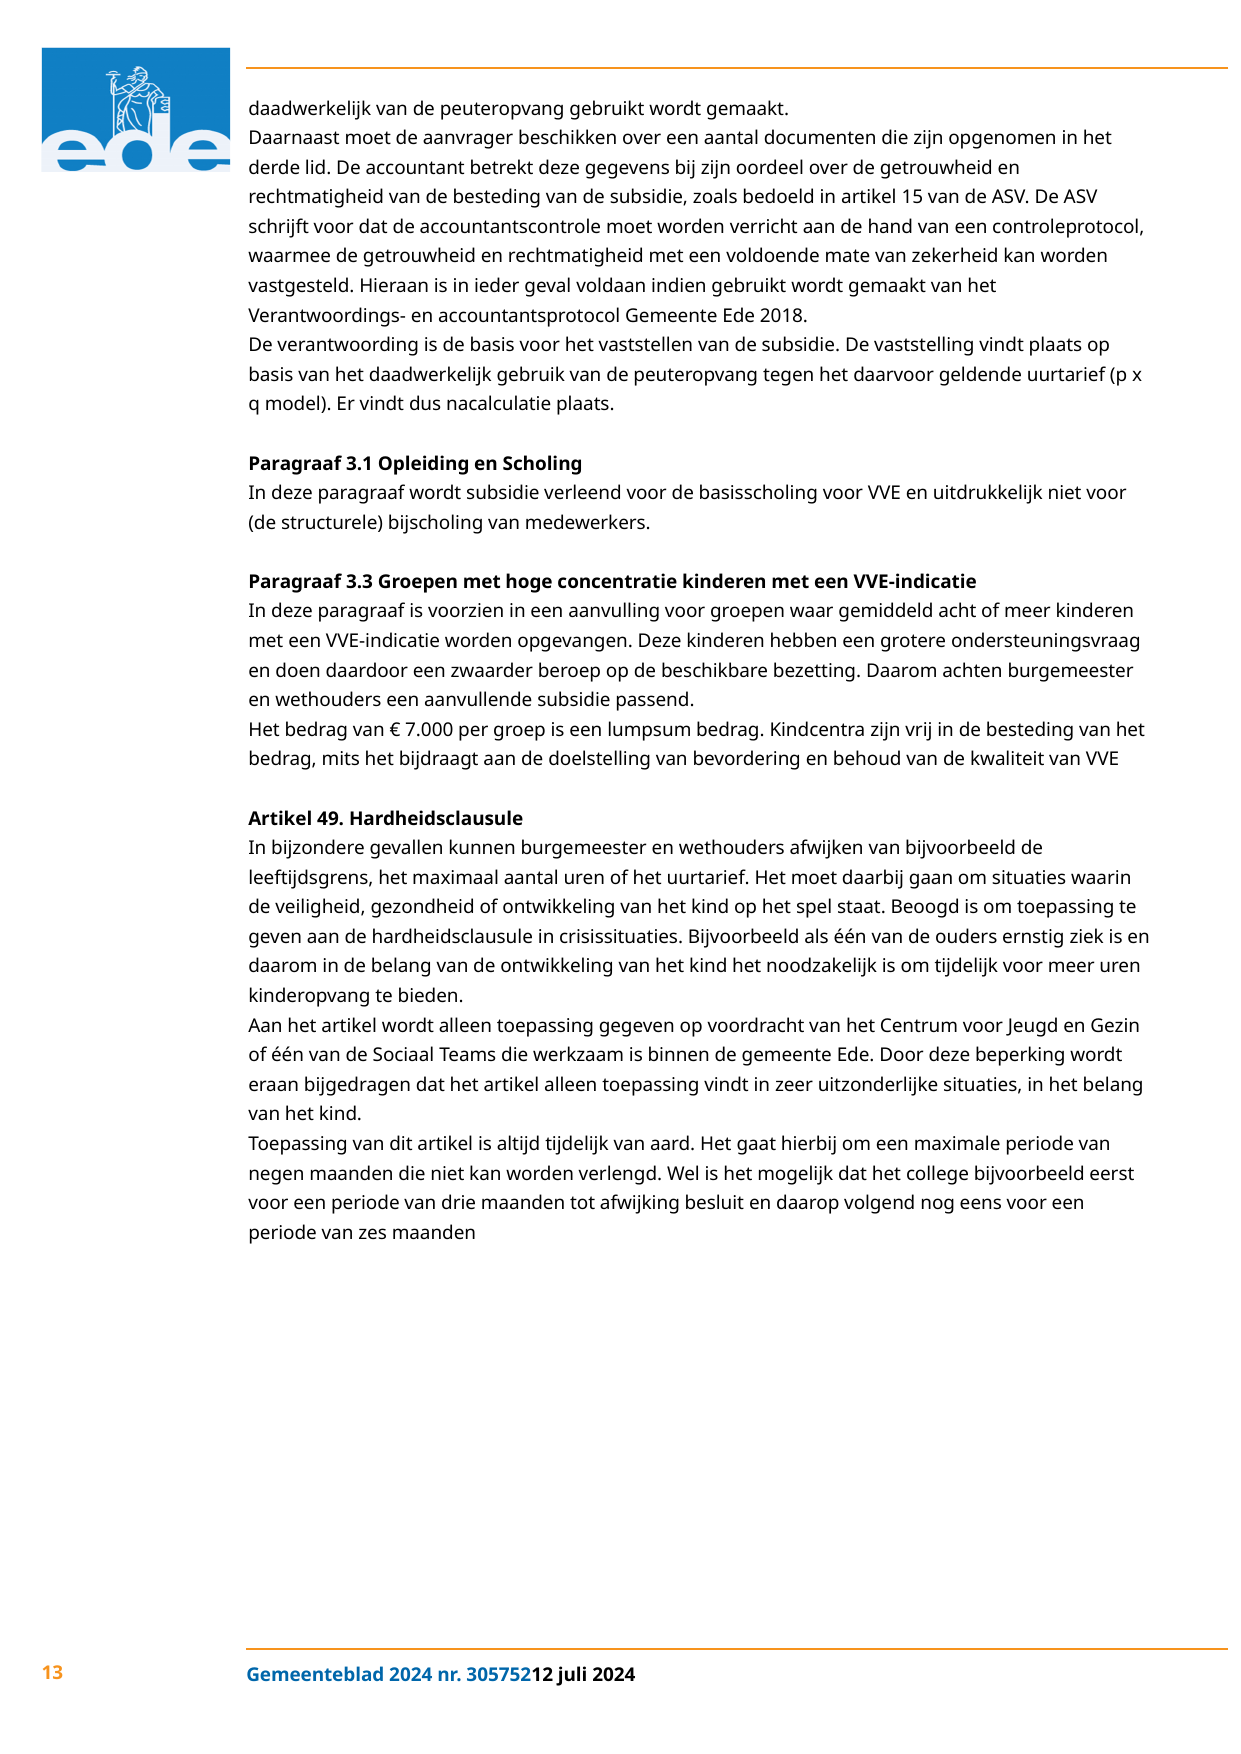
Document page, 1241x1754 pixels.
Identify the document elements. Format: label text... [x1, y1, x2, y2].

text In deze paragraaf is voorzien in een aanvulling voor groepen waar gemiddeld acht of meer kinderen met een VVE-indicatie worden opgevangen. Deze kinderen hebben een grotere ondersteuningsvraag en doen daardoor een zwaarder beroep op de beschikbare bezetting. Daarom achten burgemeester en wethouders een aanvullende subsidie passend. [248, 598, 1152, 712]
text Paragraaf 3.3 Groepen met hoge concentratie kinderen met een VVE-indicatie [248, 568, 1152, 594]
text In bijzondere gevallen kunnen burgemeester en wethouders afwijken van bijvoorbeeld de leeftijdsgrens, het maximaal aantal uren of het uurtarief. Het moet daarbij gaan om situaties waarin de veiligheid, gezondheid of ontwikkeling van het kind op het spel staat. Beoogd is om toepassing te geven aan de hardheidsclausule in crisissituaties. Bijvoorbeeld als één van de ouders ernstig ziek is en daarom in de belang van de ontwikkeling van het kind het noodzakelijk is om tijdelijk voor meer uren kinderopvang te bieden. [248, 834, 1152, 1008]
picture [41, 47, 231, 172]
text In deze paragraaf wordt subsidie verleend voor de basisscholing voor VVE en uitdrukkelijk niet voor (de structurele) bijscholing van medewerkers. [248, 479, 1152, 535]
text Het bedrag van € 7.000 per groep is een lumpsum bedrag. Kindcentra zijn vrij in de besteding van het bedrag, mits het bijdraagt aan de doelstelling van bevordering en behoud van de kwaliteit van VVE [248, 716, 1152, 771]
text De verantwoording is de basis voor het vaststellen van de subsidie. De vaststelling vindt plaats op basis van het daadwerkelijk gebruik van de peuteropvang tegen het daarvoor geldende uurtarief (p x q model). Er vindt dus nacalculatie plaats. [248, 331, 1152, 416]
text Daarnaast moet de aanvrager beschikken over een aantal documenten die zijn opgenomen in het derde lid. De accountant betrekt deze gegevens bij zijn oordeel over de getrouwheid en rechtmatigheid van de besteding van de subsidie, zoals bedoeld in artikel 15 van de ASV. De ASV schrijft voor dat de accountantscontrole moet worden verricht aan de hand van een controleprotocol, waarmee de getrouwheid en rechtmatigheid met een voldoende mate van zekerheid kan worden vastgesteld. Hieraan is in ieder geval voldaan indien gebruikt wordt gemaakt van het Verantwoordings- en accountantsprotocol Gemeente Ede 2018. [248, 124, 1152, 328]
text Aan het artikel wordt alleen toepassing gegeven op voordracht van het Centrum voor Jeugd en Gezin of één van de Sociaal Teams die werkzaam is binnen de gemeente Ede. Door deze beperking wordt eraan bijgedragen dat het artikel alleen toepassing vindt in zeer uitzonderlijke situaties, in het belang van het kind. [248, 1012, 1152, 1126]
text Paragraaf 3.1 Opleiding en Scholing [248, 450, 1152, 476]
text daadwerkelijk van de peuteropvang gebruikt wordt gemaakt. [248, 95, 1152, 121]
text Artikel 49. Hardheidsclausule [248, 805, 1152, 831]
text Toepassing van dit artikel is altijd tijdelijk van aard. Het gaat hierbij om een maximale periode van negen maanden die niet kan worden verlengd. Wel is het mogelijk dat het college bijvoorbeeld eerst voor een periode van drie maanden tot afwijking besluit en daarop volgend nog eens voor een periode van zes maanden [248, 1130, 1152, 1245]
